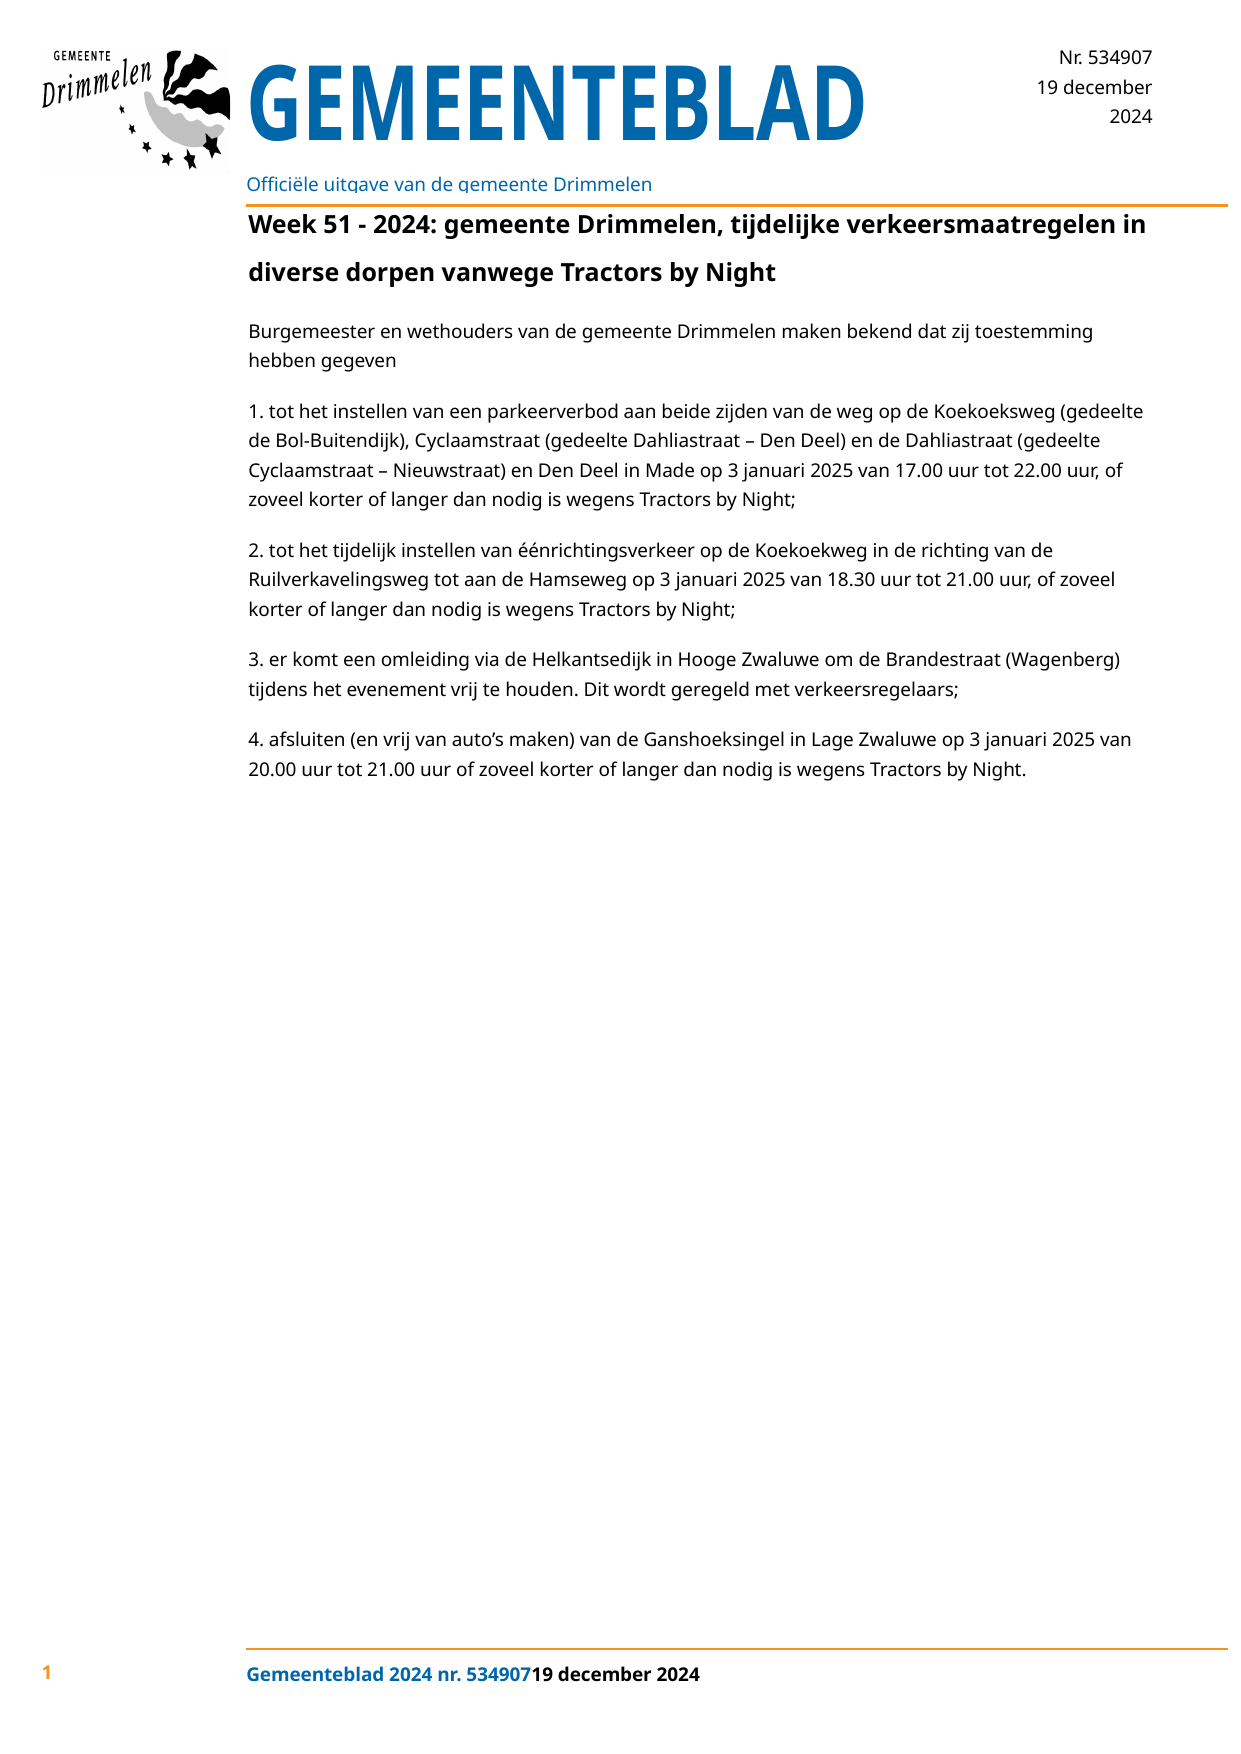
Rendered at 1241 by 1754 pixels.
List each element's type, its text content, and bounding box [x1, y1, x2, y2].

text 3. er komt een omleiding via de Helkantsedijk in Hooge Zwaluwe om de Brandestraat (Wagenberg) tijdens het evenement vrij te houden. Dit wordt geregeld met verkeersregelaars; [248, 647, 1152, 702]
text 2. tot het tijdelijk instellen van éénrichtingsverkeer op de Koekoekweg in de richting van de Ruilverkavelingsweg tot aan de Hamseweg op 3 januari 2025 van 18.30 uur tot 21.00 uur, of zoveel korter of langer dan nodig is wegens Tractors by Night; [248, 537, 1152, 622]
text Week 51 - 2024: gemeente Drimmelen, tijdelijke verkeersmaatregelen in diverse dorpen vanwege Tractors by Night [248, 207, 1152, 288]
text 4. afsluiten (en vrij van auto’s maken) van de Ganshoeksingel in Lage Zwaluwe op 3 januari 2025 van 20.00 uur tot 21.00 uur of zoveel korter of langer dan nodig is wegens Tractors by Night. [248, 727, 1152, 782]
picture [41, 47, 231, 172]
text Burgemeester en wethouders van de gemeente Drimmelen maken bekend dat zij toestemming hebben gegeven [248, 318, 1152, 373]
text 1. tot het instellen van een parkeerverbod aan beide zijden van de weg op de Koekoeksweg (gedeelte de Bol-Buitendijk), Cyclaamstraat (gedeelte Dahliastraat – Den Deel) en de Dahliastraat (gedeelte Cyclaamstraat – Nieuwstraat) en Den Deel in Made op 3 januari 2025 van 17.00 uur tot 22.00 uur, of zoveel korter of langer dan nodig is wegens Tractors by Night; [248, 398, 1152, 512]
